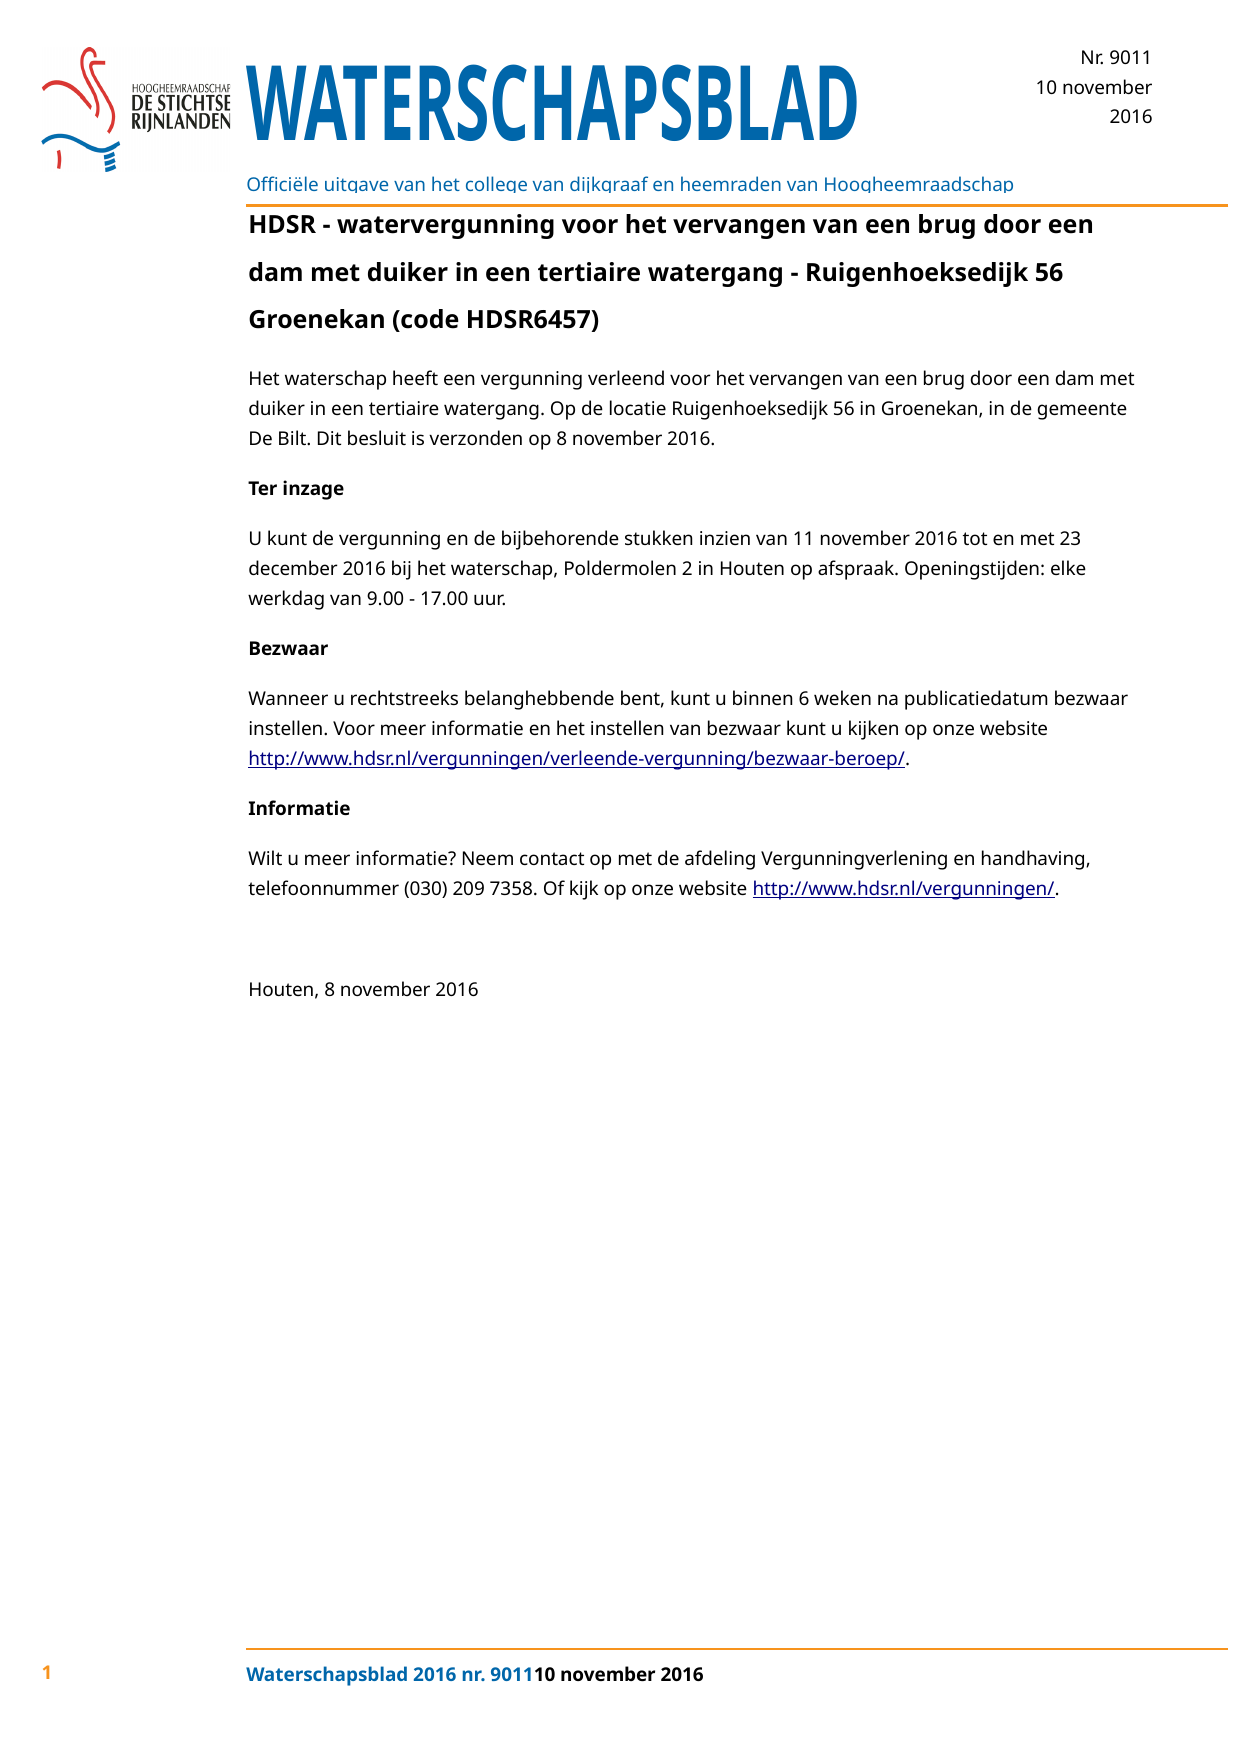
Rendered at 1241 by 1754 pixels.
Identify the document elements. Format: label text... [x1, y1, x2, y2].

text Bezwaar [248, 635, 1152, 661]
text Informatie [248, 795, 1152, 821]
text Wanneer u rechtstreeks belanghebbende bent, kunt u binnen 6 weken na publicatiedatum bezwaar instellen. Voor meer informatie en het instellen van bezwaar kunt u kijken op onze website http://www.hdsr.nl/vergunningen/verleende-vergunning/bezwaar-beroep/. [248, 686, 1152, 770]
text Het waterschap heeft een vergunning verleend voor het vervangen van een brug door een dam met duiker in een tertiaire watergang. Op de locatie Ruigenhoeksedijk 56 in Groenekan, in de gemeente De Bilt. Dit besluit is verzonden op 8 november 2016. [248, 366, 1152, 450]
text Houten, 8 november 2016 [248, 976, 1152, 1002]
text U kunt de vergunning en de bijbehorende stukken inzien van 11 november 2016 tot en met 23 december 2016 bij het waterschap, Poldermolen 2 in Houten op afspraak. Openingstijden: elke werkdag van 9.00 - 17.00 uur. [248, 526, 1152, 610]
picture [41, 47, 231, 172]
text Ter inzage [248, 475, 1152, 501]
text HDSR - watervergunning voor het vervangen van een brug door een dam met duiker in een tertiaire watergang - Ruigenhoeksedijk 56 Groenekan (code HDSR6457) [248, 207, 1152, 336]
text Wilt u meer informatie? Neem contact op met de afdeling Vergunningverlening en handhaving, telefoonnummer (030) 209 7358. Of kijk op onze website http://www.hdsr.nl/vergunningen/. [248, 846, 1152, 901]
